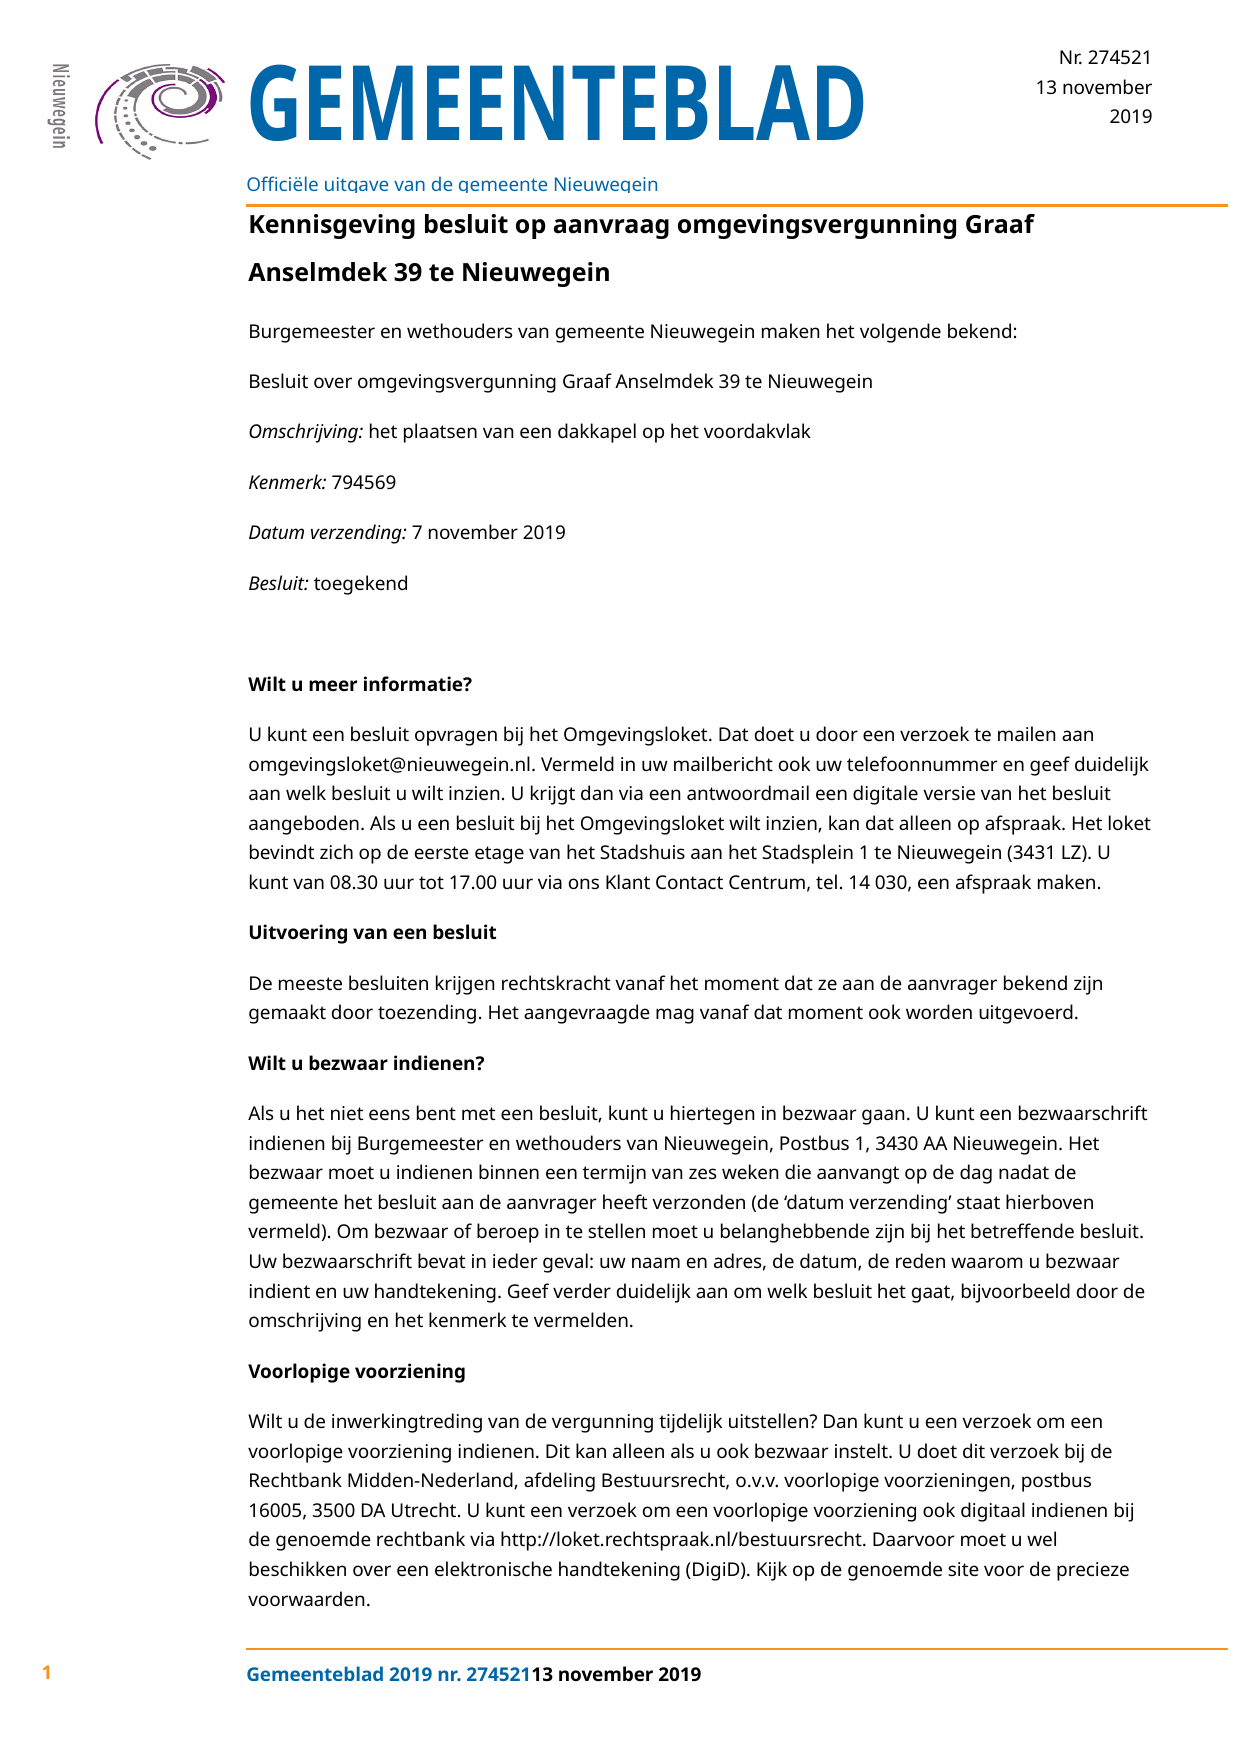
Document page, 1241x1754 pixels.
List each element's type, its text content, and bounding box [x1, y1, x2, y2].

text Uitvoering van een besluit [248, 919, 1152, 945]
text U kunt een besluit opvragen bij het Omgevingsloket. Dat doet u door een verzoek te mailen aan omgevingsloket@nieuwegein.nl. Vermeld in uw mailbericht ook uw telefoonnummer en geef duidelijk aan welk besluit u wilt inzien. U krijgt dan via een antwoordmail een digitale versie van het besluit aangeboden. Als u een besluit bij het Omgevingsloket wilt inzien, kan dat alleen op afspraak. Het loket bevindt zich op de eerste etage van het Stadshuis aan het Stadsplein 1 te Nieuwegein (3431 LZ). U kunt van 08.30 uur tot 17.00 uur via ons Klant Contact Centrum, tel. 14 030, een afspraak maken. [248, 721, 1152, 895]
text Wilt u de inwerkingtreding van de vergunning tijdelijk uitstellen? Dan kunt u een verzoek om een voorlopige voorziening indienen. Dit kan alleen als u ook bezwaar instelt. U doet dit verzoek bij de Rechtbank Midden-Nederland, afdeling Bestuursrecht, o.v.v. voorlopige voorzieningen, postbus 16005, 3500 DA Utrecht. U kunt een verzoek om een voorlopige voorziening ook digitaal indienen bij de genoemde rechtbank via http://loket.rechtspraak.nl/bestuursrecht. Daarvoor moet u wel beschikken over een elektronische handtekening (DigiD). Kijk op de genoemde site voor de precieze voorwaarden. [248, 1408, 1152, 1612]
text Omschrijving: het plaatsen van een dakkapel op het voordakvlak [248, 419, 1152, 444]
text Besluit: toegekend [248, 570, 1152, 596]
text Besluit over omgevingsvergunning Graaf Anselmdek 39 te Nieuwegein [248, 368, 1152, 394]
picture [41, 47, 231, 172]
text Voorlopige voorziening [248, 1358, 1152, 1384]
text Datum verzending: 7 november 2019 [248, 519, 1152, 545]
text Als u het niet eens bent met een besluit, kunt u hiertegen in bezwaar gaan. U kunt een bezwaarschrift indienen bij Burgemeester en wethouders van Nieuwegein, Postbus 1, 3430 AA Nieuwegein. Het bezwaar moet u indienen binnen een termijn van zes weken die aanvangt op de dag nadat de gemeente het besluit aan de aanvrager heeft verzonden (de ‘datum verzending’ staat hierboven vermeld). Om bezwaar of beroep in te stellen moet u belanghebbende zijn bij het betreffende besluit. Uw bezwaarschrift bevat in ieder geval: uw naam en adres, de datum, de reden waarom u bezwaar indient en uw handtekening. Geef verder duidelijk aan om welk besluit het gaat, bijvoorbeeld door de omschrijving en het kenmerk te vermelden. [248, 1100, 1152, 1333]
text Kennisgeving besluit op aanvraag omgevingsvergunning Graaf Anselmdek 39 te Nieuwegein [248, 207, 1152, 288]
text Burgemeester en wethouders van gemeente Nieuwegein maken het volgende bekend: [248, 318, 1152, 344]
text Kenmerk: 794569 [248, 469, 1152, 495]
text Wilt u bezwaar indienen? [248, 1050, 1152, 1076]
text Wilt u meer informatie? [248, 671, 1152, 697]
text De meeste besluiten krijgen rechtskracht vanaf het moment dat ze aan de aanvrager bekend zijn gemaakt door toezending. Het aangevraagde mag vanaf dat moment ook worden uitgevoerd. [248, 970, 1152, 1025]
